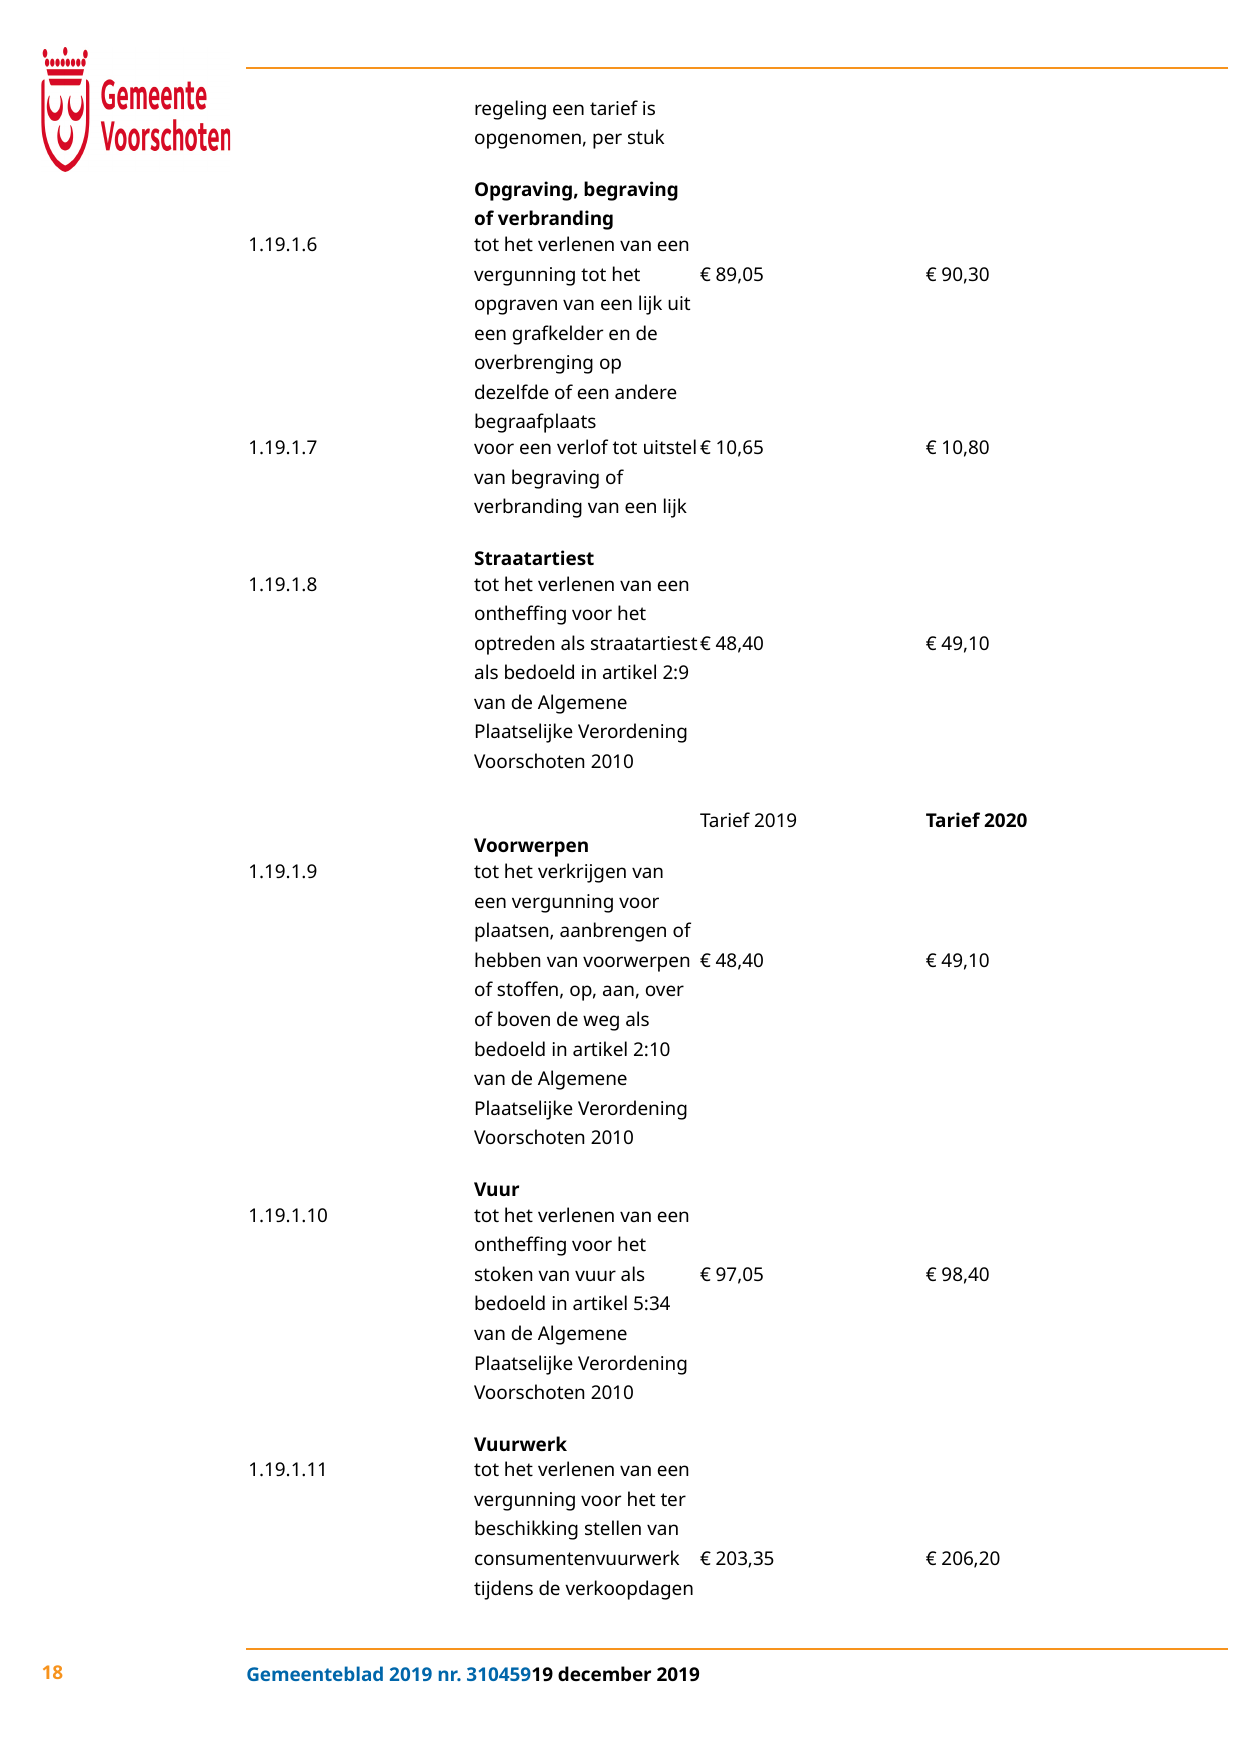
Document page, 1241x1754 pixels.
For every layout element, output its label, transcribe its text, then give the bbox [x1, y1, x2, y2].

table_cell [248, 833, 474, 858]
table_header [474, 807, 700, 833]
table_cell € 10,65 [700, 434, 926, 519]
table_cell tot het verlenen van een ontheffing voor het optreden als straatartiest als bedoeld in artikel 2:9 van de Algemene Plaatselijke Verordening Voorschoten 2010 [474, 571, 700, 774]
table_cell [248, 519, 474, 545]
table_cell [926, 95, 1152, 150]
table_cell € 97,05 [700, 1202, 926, 1405]
table_cell [700, 833, 926, 858]
table_cell 1.19.1.11 [248, 1456, 474, 1601]
table_cell [248, 1150, 474, 1176]
table_cell € 49,10 [926, 571, 1152, 774]
table_cell [700, 545, 926, 571]
table_cell € 90,30 [926, 231, 1152, 434]
table_cell [248, 1405, 474, 1431]
table_cell 1.19.1.10 [248, 1202, 474, 1405]
table_cell € 89,05 [700, 231, 926, 434]
table_cell [926, 519, 1152, 545]
table_cell [248, 150, 474, 176]
table_cell [700, 95, 926, 150]
table_cell [700, 1405, 926, 1431]
table_cell [926, 176, 1152, 231]
table_cell [926, 1405, 1152, 1431]
table_cell Voorwerpen [474, 833, 700, 858]
table_cell voor een verlof tot uitstel van begraving of verbranding van een lijk [474, 434, 700, 519]
table_cell [248, 545, 474, 571]
table_header [248, 807, 474, 833]
table_cell 1.19.1.7 [248, 434, 474, 519]
table_cell Straatartiest [474, 545, 700, 571]
table_cell 1.19.1.8 [248, 571, 474, 774]
table_cell [248, 1431, 474, 1456]
table_cell tot het verlenen van een vergunning tot het opgraven van een lijk uit een grafkelder en de overbrenging op dezelfde of een andere begraafplaats [474, 231, 700, 434]
table_cell € 206,20 [926, 1456, 1152, 1601]
table_cell Vuurwerk [474, 1431, 700, 1456]
table_cell [926, 1176, 1152, 1202]
table_cell regeling een tarief is opgenomen, per stuk [474, 95, 700, 150]
picture [41, 47, 231, 172]
table_cell € 10,80 [926, 434, 1152, 519]
table_cell [248, 95, 474, 150]
table_cell tot het verlenen van een vergunning voor het ter beschikking stellen van consumentenvuurwerk tijdens de verkoopdagen [474, 1456, 700, 1601]
table_cell [700, 1150, 926, 1176]
table_cell 1.19.1.6 [248, 231, 474, 434]
table_cell [926, 545, 1152, 571]
table_cell [926, 150, 1152, 176]
table_header Tarief 2020 [926, 807, 1152, 833]
table_cell [926, 1150, 1152, 1176]
table_cell [926, 833, 1152, 858]
table_cell € 48,40 [700, 858, 926, 1150]
table_cell [248, 1176, 474, 1202]
table_cell Vuur [474, 1176, 700, 1202]
table_cell Opgraving, begraving of verbranding [474, 176, 700, 231]
table_cell [700, 1431, 926, 1456]
table_cell [248, 176, 474, 231]
table_header Tarief 2019 [700, 807, 926, 833]
table_cell [474, 519, 700, 545]
table_cell [474, 1405, 700, 1431]
table_cell [700, 150, 926, 176]
table_cell € 49,10 [926, 858, 1152, 1150]
table_cell [700, 519, 926, 545]
table_cell tot het verlenen van een ontheffing voor het stoken van vuur als bedoeld in artikel 5:34 van de Algemene Plaatselijke Verordening Voorschoten 2010 [474, 1202, 700, 1405]
table_cell [700, 1176, 926, 1202]
table_cell [474, 150, 700, 176]
table_cell [700, 176, 926, 231]
table_cell € 203,35 [700, 1456, 926, 1601]
table_cell € 98,40 [926, 1202, 1152, 1405]
table_cell 1.19.1.9 [248, 858, 474, 1150]
table_cell [926, 1431, 1152, 1456]
table_cell [474, 1150, 700, 1176]
table_cell tot het verkrijgen van een vergunning voor plaatsen, aanbrengen of hebben van voorwerpen of stoffen, op, aan, over of boven de weg als bedoeld in artikel 2:10 van de Algemene Plaatselijke Verordening Voorschoten 2010 [474, 858, 700, 1150]
table_cell € 48,40 [700, 571, 926, 774]
